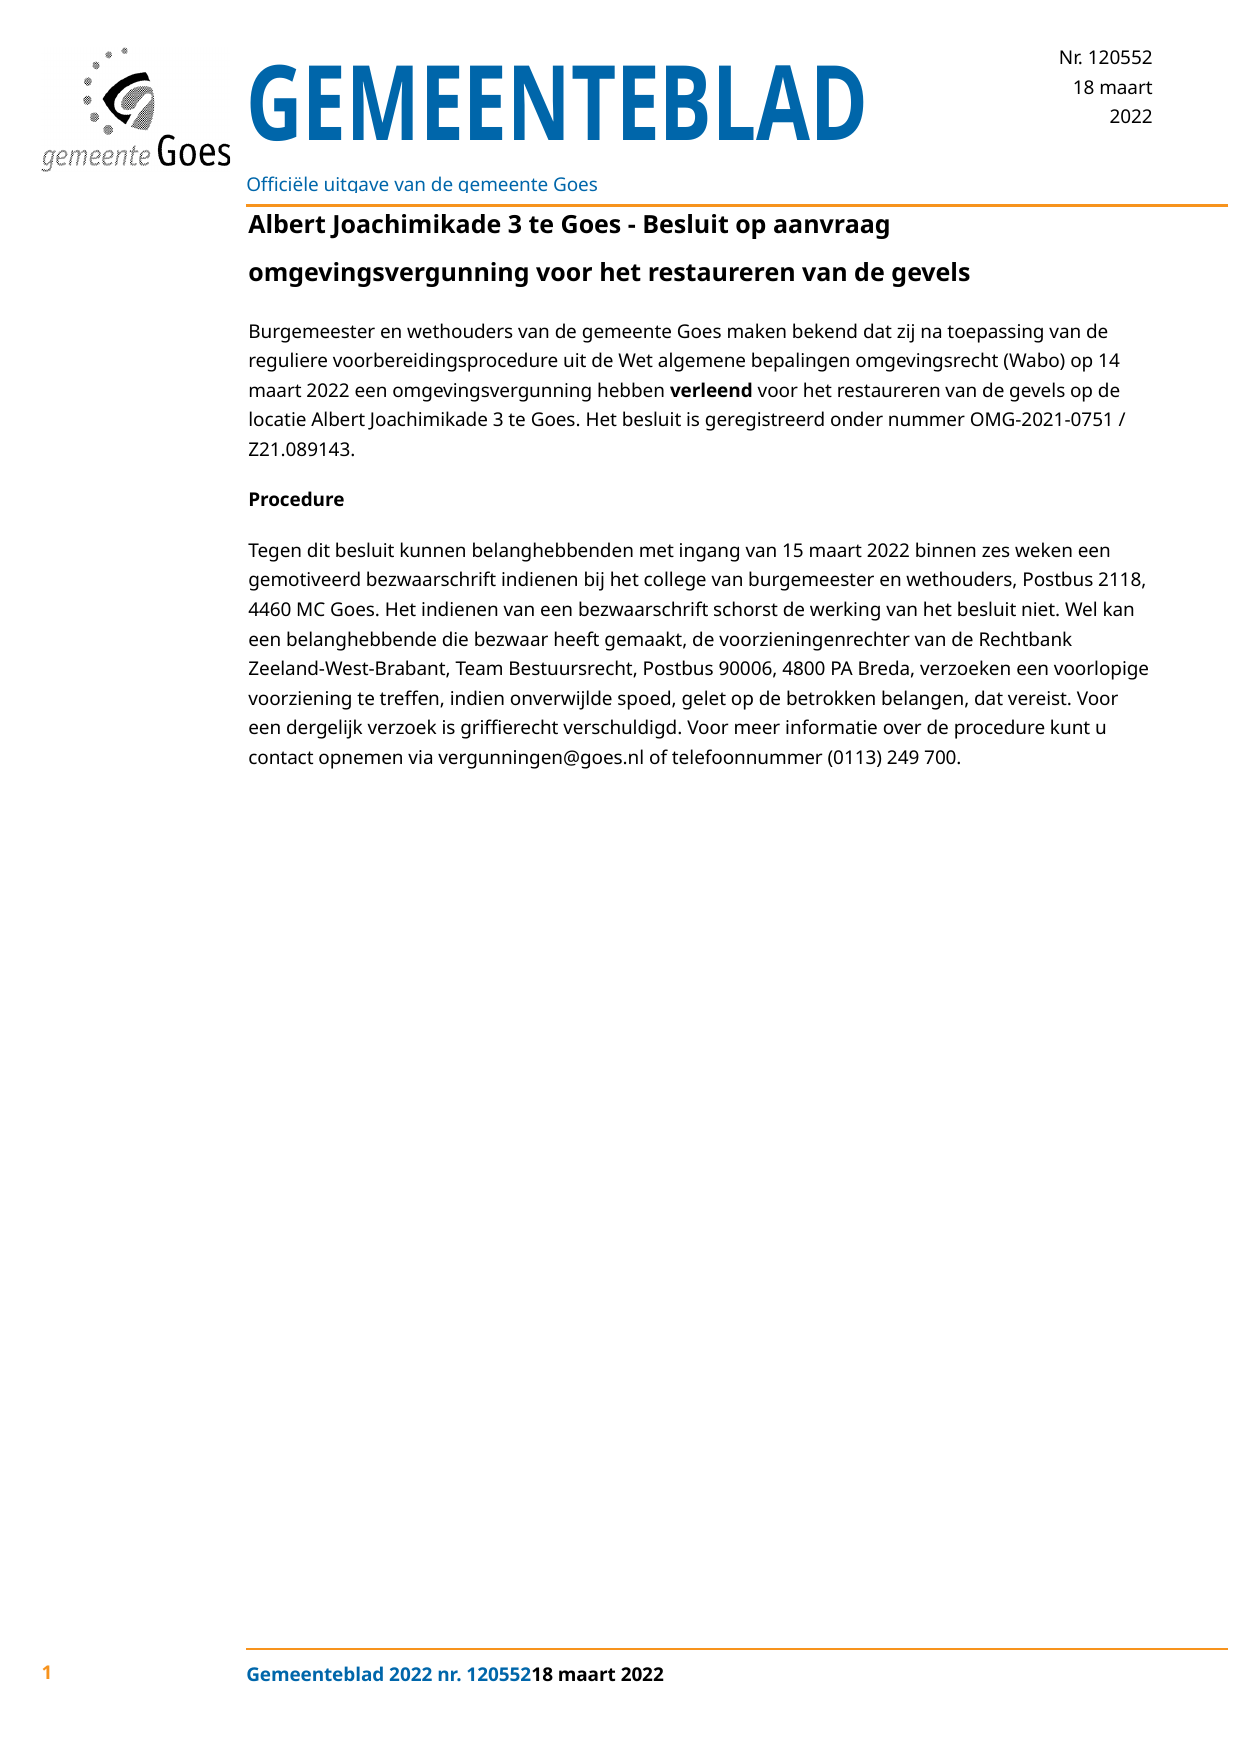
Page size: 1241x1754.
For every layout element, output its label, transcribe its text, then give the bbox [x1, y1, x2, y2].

text Tegen dit besluit kunnen belanghebbenden met ingang van 15 maart 2022 binnen zes weken een gemotiveerd bezwaarschrift indienen bij het college van burgemeester en wethouders, Postbus 2118, 4460 MC Goes. Het indienen van een bezwaarschrift schorst de werking van het besluit niet. Wel kan een belanghebbende die bezwaar heeft gemaakt, de voorzieningenrechter van de Rechtbank Zeeland-West-Brabant, Team Bestuursrecht, Postbus 90006, 4800 PA Breda, verzoeken een voorlopige voorziening te treffen, indien onverwijlde spoed, gelet op de betrokken belangen, dat vereist. Voor een dergelijk verzoek is griffierecht verschuldigd. Voor meer informatie over de procedure kunt u contact opnemen via vergunningen@goes.nl of telefoonnummer (0113) 249 700. [248, 537, 1152, 770]
text Burgemeester en wethouders van de gemeente Goes maken bekend dat zij na toepassing van de reguliere voorbereidingsprocedure uit de Wet algemene bepalingen omgevingsrecht (Wabo) op 14 maart 2022 een omgevingsvergunning hebben verleend voor het restaureren van de gevels op de locatie Albert Joachimikade 3 te Goes. Het besluit is geregistreerd onder nummer OMG-2021-0751 / Z21.089143. [248, 318, 1152, 462]
picture [41, 47, 231, 172]
text Albert Joachimikade 3 te Goes - Besluit op aanvraag omgevingsvergunning voor het restaureren van de gevels [248, 207, 1152, 288]
text Procedure [248, 487, 1152, 512]
